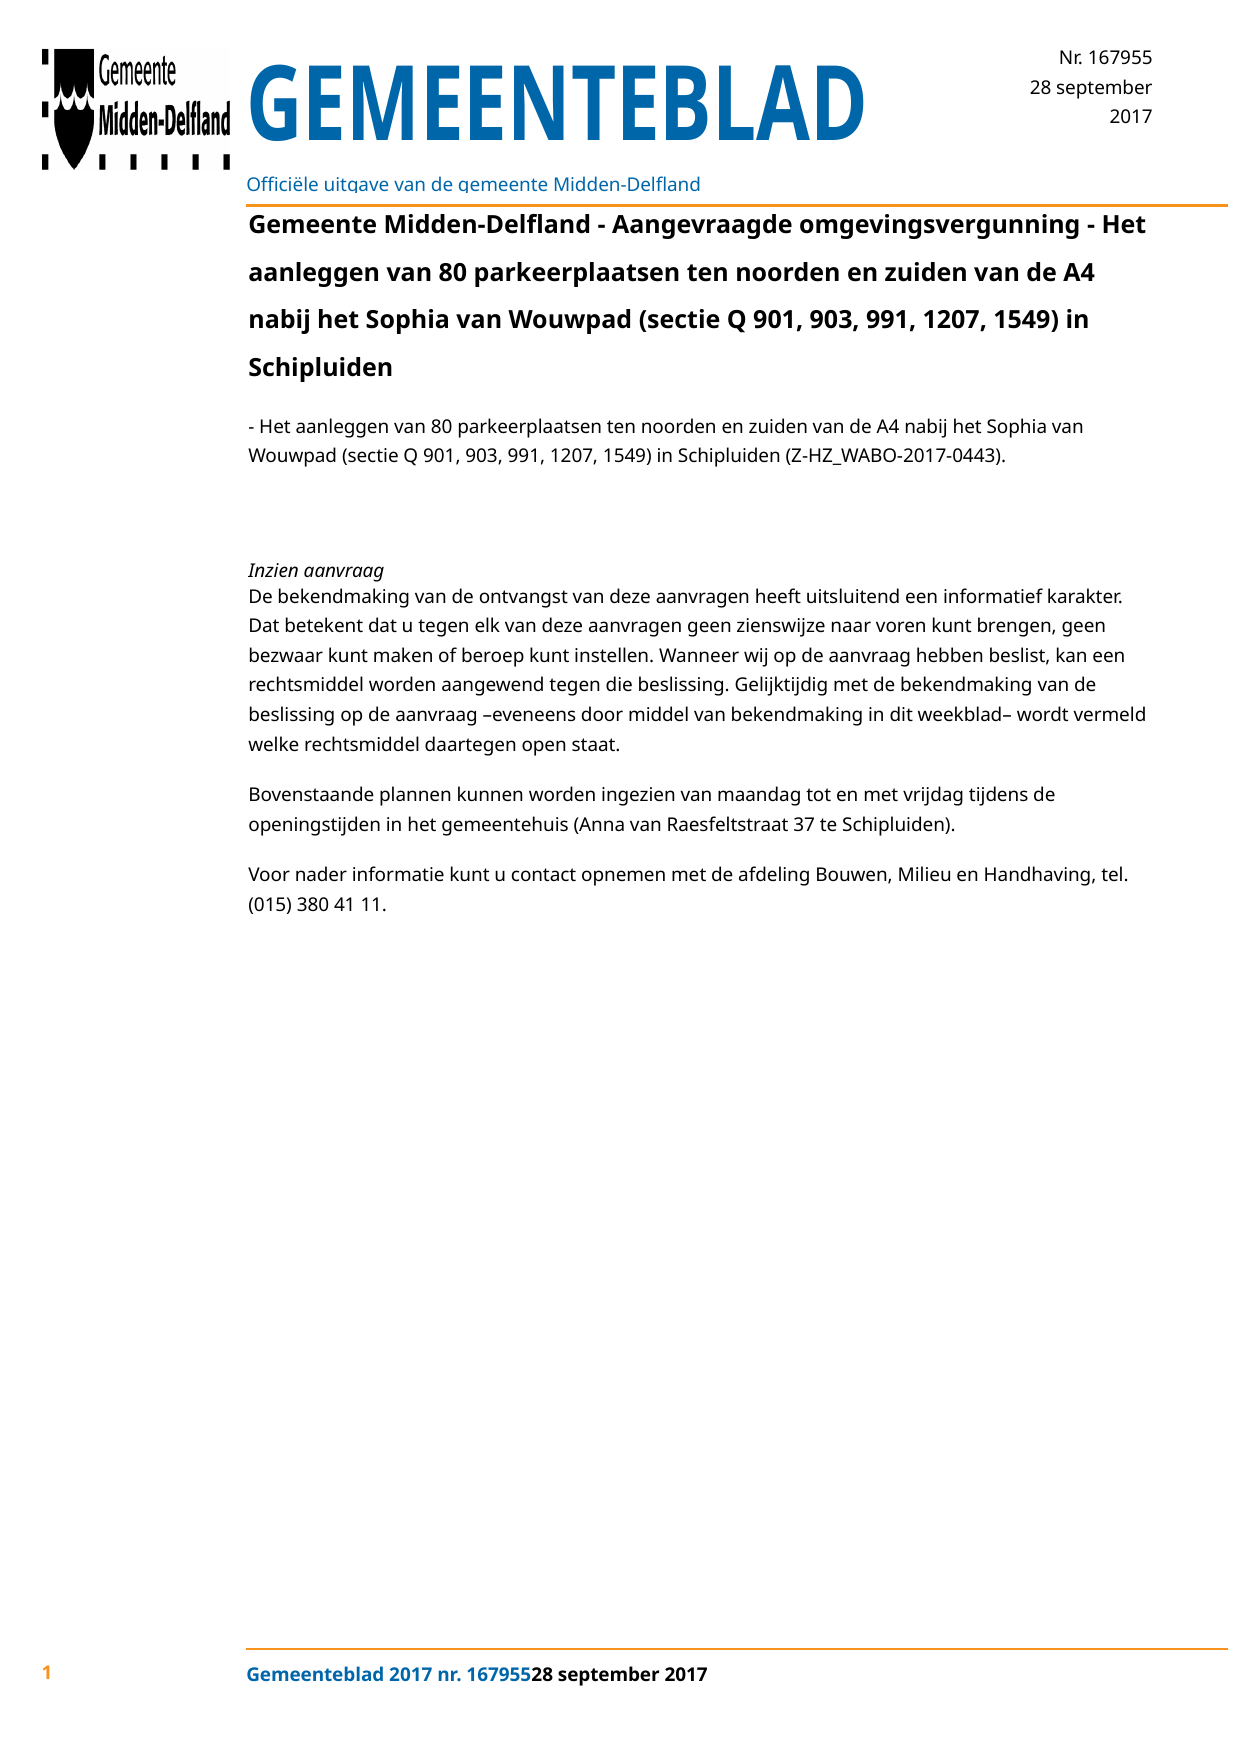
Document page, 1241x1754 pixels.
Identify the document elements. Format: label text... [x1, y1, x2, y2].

text - Het aanleggen van 80 parkeerplaatsen ten noorden en zuiden van de A4 nabij het Sophia van Wouwpad (sectie Q 901, 903, 991, 1207, 1549) in Schipluiden (Z-HZ_WABO-2017-0443). [248, 413, 1152, 468]
text Voor nader informatie kunt u contact opnemen met de afdeling Bouwen, Milieu en Handhaving, tel. (015) 380 41 11. [248, 861, 1152, 916]
text De bekendmaking van de ontvangst van deze aanvragen heeft uitsluitend een informatief karakter. Dat betekent dat u tegen elk van deze aanvragen geen zienswijze naar voren kunt brengen, geen bezwaar kunt maken of beroep kunt instellen. Wanneer wij op de aanvraag hebben beslist, kan een rechtsmiddel worden aangewend tegen die beslissing. Gelijktijdig met de bekendmaking van de beslissing op de aanvraag –eveneens door middel van bekendmaking in dit weekblad– wordt vermeld welke rechtsmiddel daartegen open staat. [248, 583, 1152, 756]
picture [41, 47, 231, 172]
text Inzien aanvraag [248, 557, 1152, 583]
text Bovenstaande plannen kunnen worden ingezien van maandag tot en met vrijdag tijdens de openingstijden in het gemeentehuis (Anna van Raesfeltstraat 37 te Schipluiden). [248, 781, 1152, 836]
text Gemeente Midden-Delfland - Aangevraagde omgevingsvergunning - Het aanleggen van 80 parkeerplaatsen ten noorden en zuiden van de A4 nabij het Sophia van Wouwpad (sectie Q 901, 903, 991, 1207, 1549) in Schipluiden [248, 207, 1152, 384]
